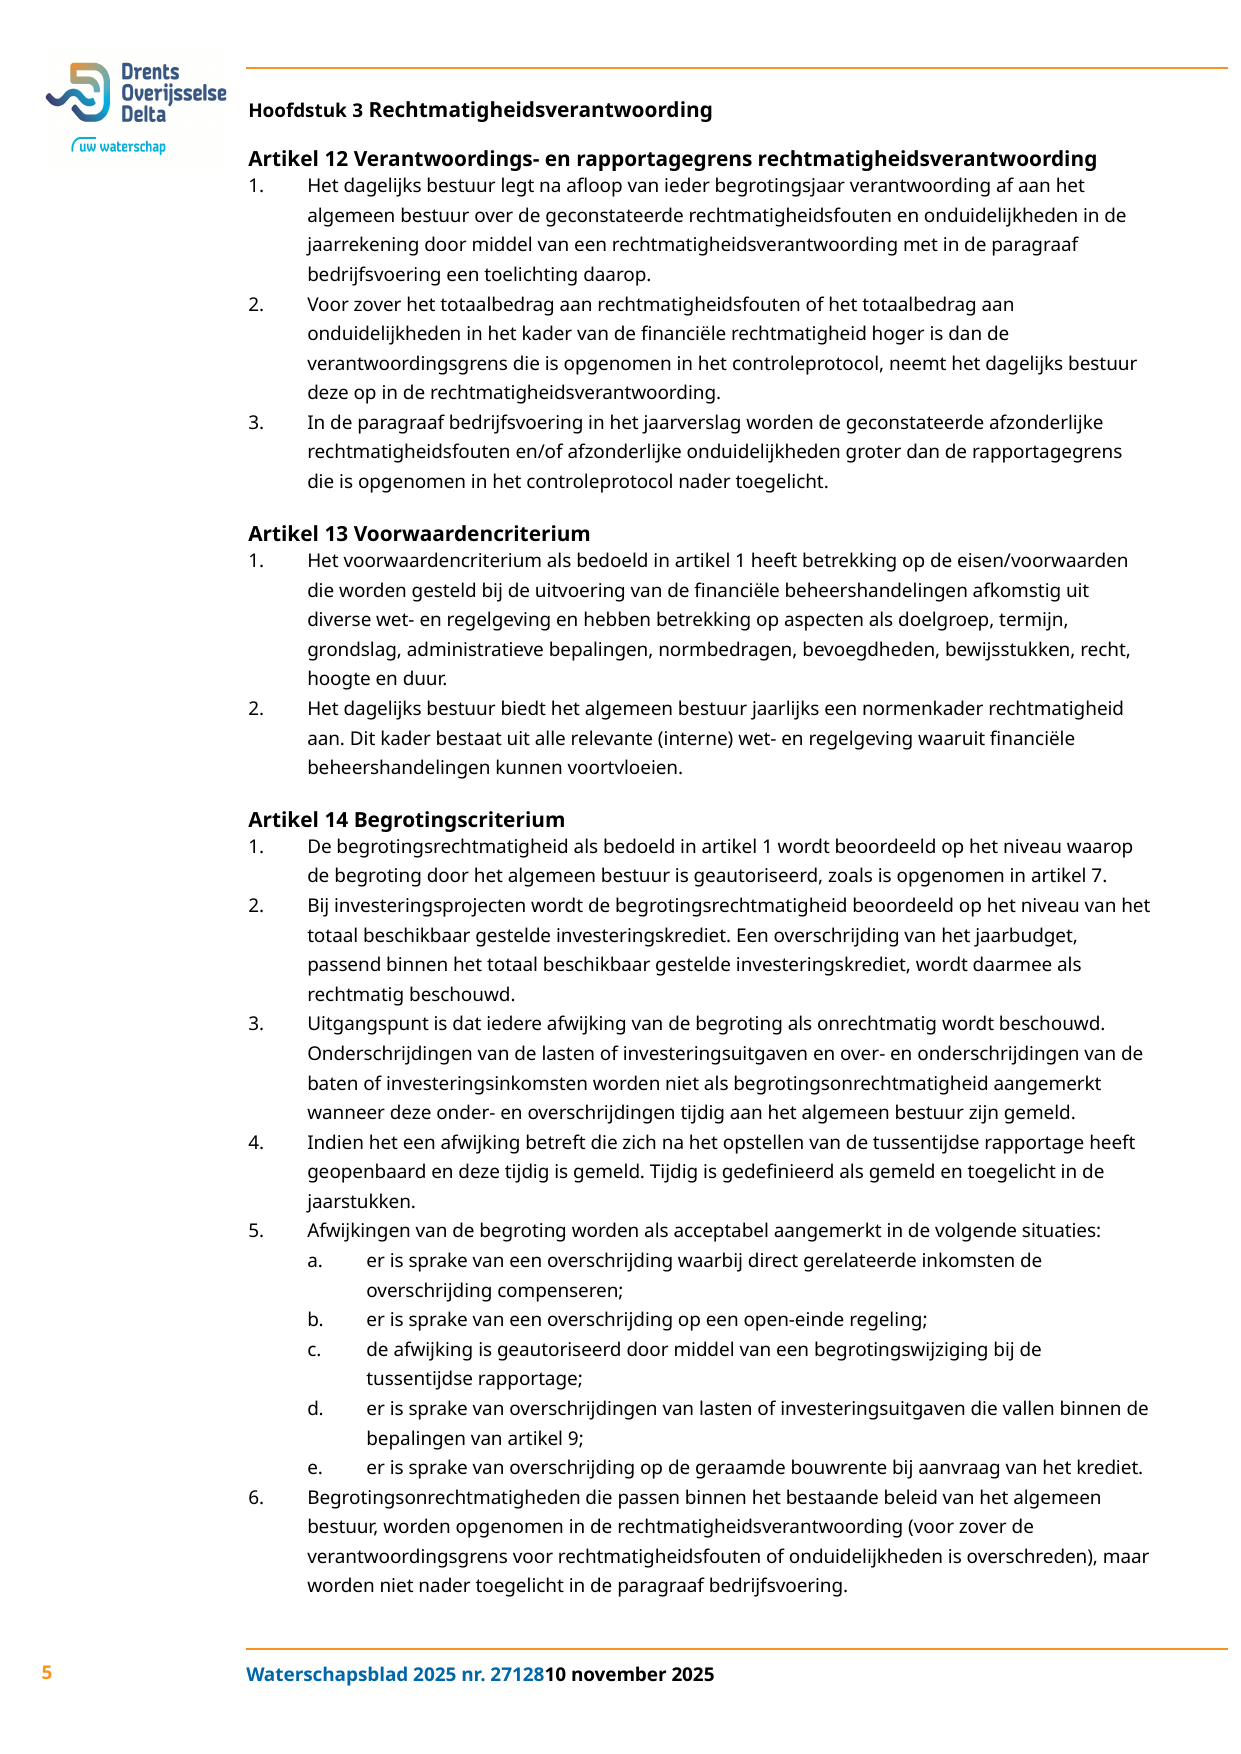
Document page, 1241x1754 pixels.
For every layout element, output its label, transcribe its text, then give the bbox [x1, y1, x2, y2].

list Het voorwaardencriterium als bedoeld in artikel 1 heeft betrekking op de eisen/voorwaarden die worden gesteld bij de uitvoering van de financiële beheershandelingen afkomstig uit diverse wet- en regelgeving en hebben betrekking op aspecten als doelgroep, termijn, grondslag, administratieve bepalingen, normbedragen, bevoegdheden, bewijsstukken, recht, hoogte en duur. [248, 547, 1152, 691]
list Het dagelijks bestuur biedt het algemeen bestuur jaarlijks een normenkader rechtmatigheid aan. Dit kader bestaat uit alle relevante (interne) wet- en regelgeving waaruit financiële beheershandelingen kunnen voortvloeien. [248, 695, 1152, 780]
list de afwijking is geautoriseerd door middel van een begrotingswijziging bij de tussentijdse rapportage; [307, 1336, 1152, 1391]
list er is sprake van een overschrijding op een open-einde regeling; [307, 1306, 1152, 1332]
text Hoofdstuk 3 Rechtmatigheidsverantwoording [248, 95, 1152, 123]
list Het dagelijks bestuur legt na afloop van ieder begrotingsjaar verantwoording af aan het algemeen bestuur over de geconstateerde rechtmatigheidsfouten en onduidelijkheden in de jaarrekening door middel van een rechtmatigheidsverantwoording met in de paragraaf bedrijfsvoering een toelichting daarop. [248, 172, 1152, 287]
list er is sprake van een overschrijding waarbij direct gerelateerde inkomsten de overschrijding compenseren; [307, 1247, 1152, 1303]
text Artikel 13 Voorwaardencriterium [248, 519, 1152, 547]
list In de paragraaf bedrijfsvoering in het jaarverslag worden de geconstateerde afzonderlijke rechtmatigheidsfouten en/of afzonderlijke onduidelijkheden groter dan de rapportagegrens die is opgenomen in het controleprotocol nader toegelicht. [248, 409, 1152, 494]
list Indien het een afwijking betreft die zich na het opstellen van de tussentijdse rapportage heeft geopenbaard en deze tijdig is gemeld. Tijdig is gedefinieerd als gemeld en toegelicht in de jaarstukken. [248, 1129, 1152, 1214]
text Artikel 14 Begrotingscriterium [248, 805, 1152, 833]
list Afwijkingen van de begroting worden als acceptabel aangemerkt in de volgende situaties: [248, 1218, 1152, 1243]
list Voor zover het totaalbedrag aan rechtmatigheidsfouten of het totaalbedrag aan onduidelijkheden in het kader van de financiële rechtmatigheid hoger is dan de verantwoordingsgrens die is opgenomen in het controleprotocol, neemt het dagelijks bestuur deze op in de rechtmatigheidsverantwoording. [248, 291, 1152, 405]
list Begrotingsonrechtmatigheden die passen binnen het bestaande beleid van het algemeen bestuur, worden opgenomen in de rechtmatigheidsverantwoording (voor zover de verantwoordingsgrens voor rechtmatigheidsfouten of onduidelijkheden is overschreden), maar worden niet nader toegelicht in de paragraaf bedrijfsvoering. [248, 1484, 1152, 1598]
text Artikel 12 Verantwoordings- en rapportagegrens rechtmatigheidsverantwoording [248, 144, 1152, 172]
picture [41, 47, 231, 172]
list Bij investeringsprojecten wordt de begrotingsrechtmatigheid beoordeeld op het niveau van het totaal beschikbaar gestelde investeringskrediet. Een overschrijding van het jaarbudget, passend binnen het totaal beschikbaar gestelde investeringskrediet, wordt daarmee als rechtmatig beschouwd. [248, 892, 1152, 1007]
list Uitgangspunt is dat iedere afwijking van de begroting als onrechtmatig wordt beschouwd. Onderschrijdingen van de lasten of investeringsuitgaven en over- en onderschrijdingen van de baten of investeringsinkomsten worden niet als begrotingsonrechtmatigheid aangemerkt wanneer deze onder- en overschrijdingen tijdig aan het algemeen bestuur zijn gemeld. [248, 1011, 1152, 1125]
list De begrotingsrechtmatigheid als bedoeld in artikel 1 wordt beoordeeld op het niveau waarop de begroting door het algemeen bestuur is geautoriseerd, zoals is opgenomen in artikel 7. [248, 833, 1152, 888]
list er is sprake van overschrijding op de geraamde bouwrente bij aanvraag van het krediet. [307, 1454, 1152, 1480]
list er is sprake van overschrijdingen van lasten of investeringsuitgaven die vallen binnen de bepalingen van artikel 9; [307, 1395, 1152, 1451]
